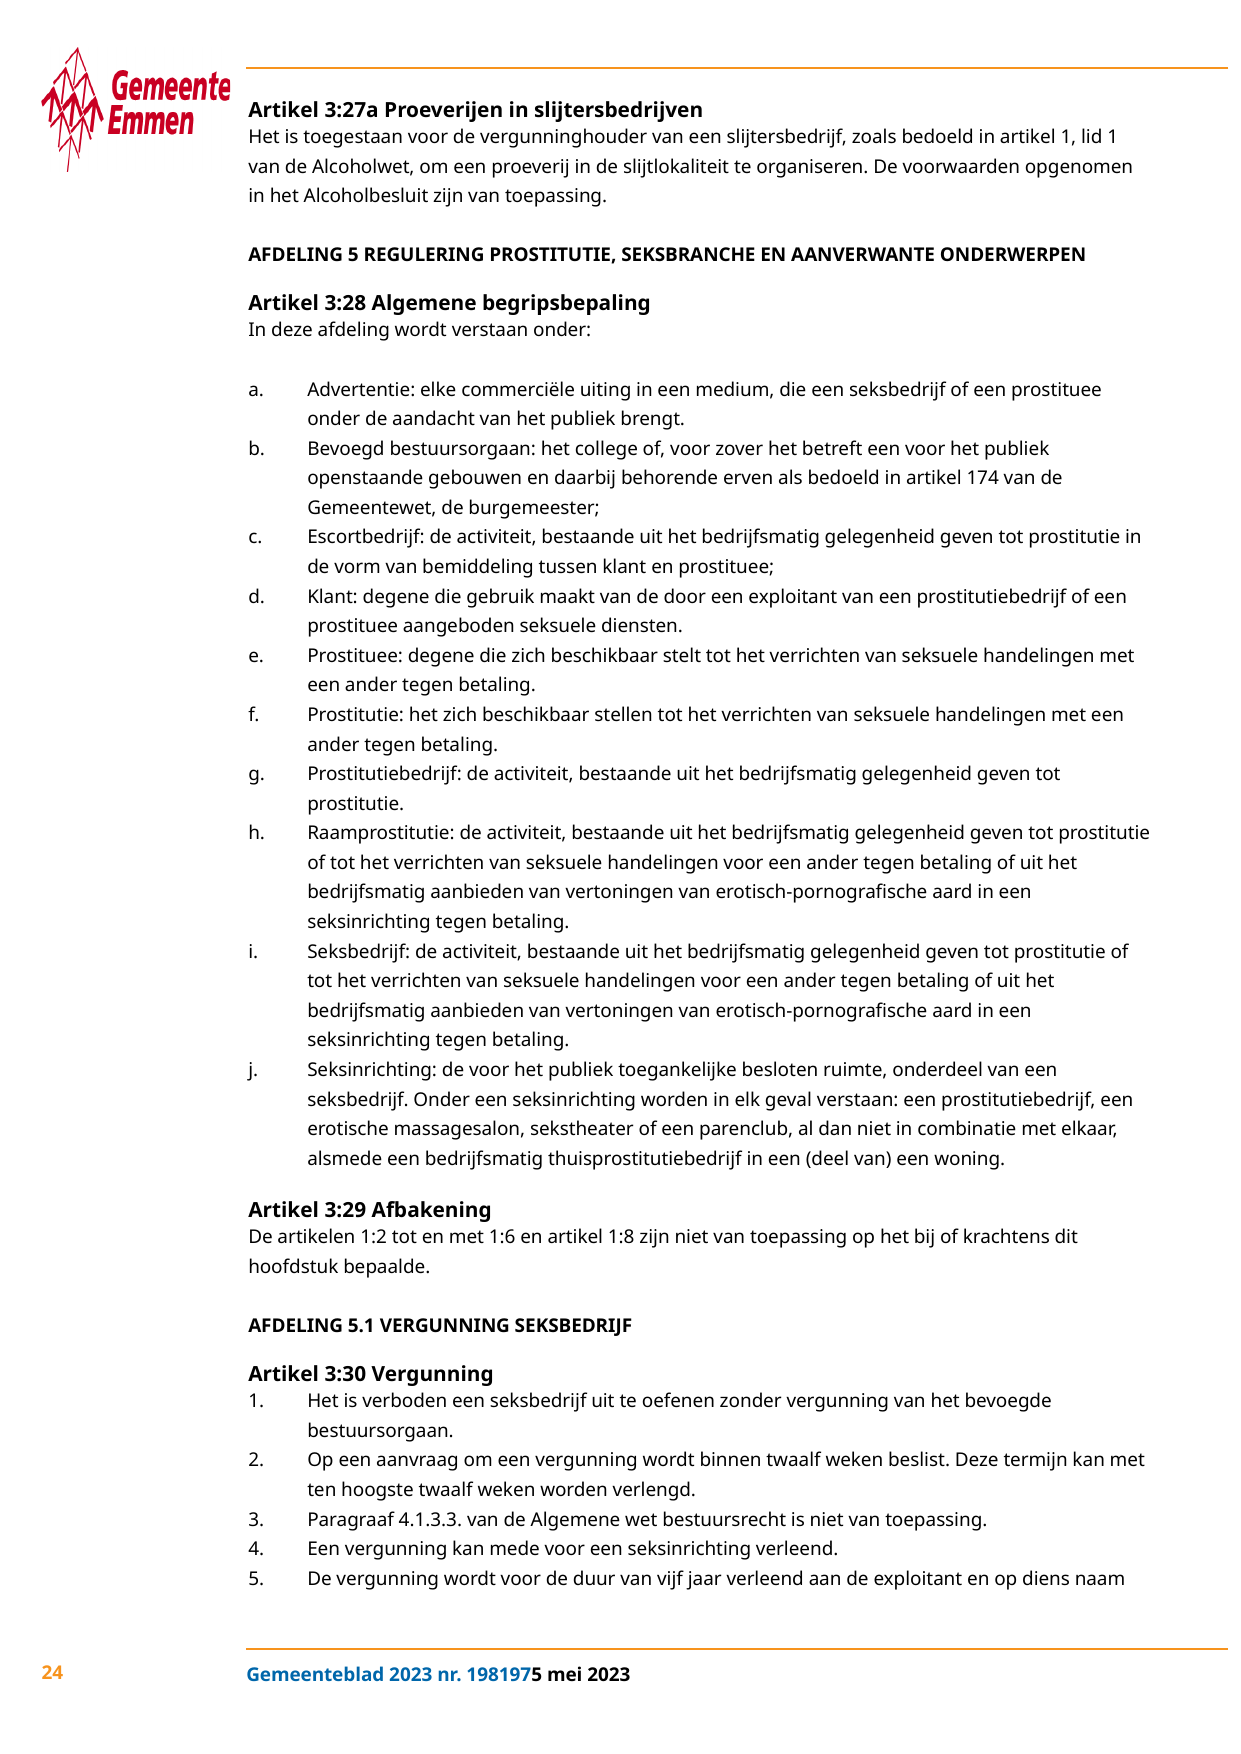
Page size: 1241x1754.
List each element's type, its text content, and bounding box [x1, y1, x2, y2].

text Artikel 3:27a Proeverijen in slijtersbedrijven [248, 95, 1152, 123]
list De vergunning wordt voor de duur van vijf jaar verleend aan de exploitant en op diens naam [248, 1565, 1152, 1591]
text Artikel 3:29 Afbakening [248, 1195, 1152, 1224]
list Het is verboden een seksbedrijf uit te oefenen zonder vergunning van het bevoegde bestuursorgaan. [248, 1387, 1152, 1443]
text In deze afdeling wordt verstaan onder: [248, 317, 1152, 342]
list Raamprostitutie: de activiteit, bestaande uit het bedrijfsmatig gelegenheid geven tot prostitutie of tot het verrichten van seksuele handelingen voor een ander tegen betaling of uit het bedrijfsmatig aanbieden van vertoningen van erotisch-pornografische aard in een seksinrichting tegen betaling. [248, 819, 1152, 934]
list Escortbedrijf: de activiteit, bestaande uit het bedrijfsmatig gelegenheid geven tot prostitutie in de vorm van bemiddeling tussen klant en prostituee; [248, 524, 1152, 579]
text Artikel 3:28 Algemene begripsbepaling [248, 288, 1152, 317]
text Artikel 3:30 Vergunning [248, 1359, 1152, 1387]
list Klant: degene die gebruik maakt van de door een exploitant van een prostitutiebedrijf of een prostituee aangeboden seksuele diensten. [248, 583, 1152, 638]
picture [41, 47, 231, 172]
list Een vergunning kan mede voor een seksinrichting verleend. [248, 1535, 1152, 1561]
list Paragraaf 4.1.3.3. van de Algemene wet bestuursrecht is niet van toepassing. [248, 1506, 1152, 1532]
text Het is toegestaan voor de vergunninghouder van een slijtersbedrijf, zoals bedoeld in artikel 1, lid 1 van de Alcoholwet, om een proeverij in de slijtlokaliteit te organiseren. De voorwaarden opgenomen in het Alcoholbesluit zijn van toepassing. [248, 123, 1152, 208]
list Seksbedrijf: de activiteit, bestaande uit het bedrijfsmatig gelegenheid geven tot prostitutie of tot het verrichten van seksuele handelingen voor een ander tegen betaling of uit het bedrijfsmatig aanbieden van vertoningen van erotisch-pornografische aard in een seksinrichting tegen betaling. [248, 938, 1152, 1052]
list Bevoegd bestuursorgaan: het college of, voor zover het betreft een voor het publiek openstaande gebouwen en daarbij behorende erven als bedoeld in artikel 174 van de Gemeentewet, de burgemeester; [248, 435, 1152, 520]
list Op een aanvraag om een vergunning wordt binnen twaalf weken beslist. Deze termijn kan met ten hoogste twaalf weken worden verlengd. [248, 1447, 1152, 1502]
text AFDELING 5 REGULERING PROSTITUTIE, SEKSBRANCHE EN AANVERWANTE ONDERWERPEN [248, 242, 1152, 267]
list Prostituee: degene die zich beschikbaar stelt tot het verrichten van seksuele handelingen met een ander tegen betaling. [248, 642, 1152, 697]
list Seksinrichting: de voor het publiek toegankelijke besloten ruimte, onderdeel van een seksbedrijf. Onder een seksinrichting worden in elk geval verstaan: een prostitutiebedrijf, een erotische massagesalon, sekstheater of een parenclub, al dan niet in combinatie met elkaar, alsmede een bedrijfsmatig thuisprostitutiebedrijf in een (deel van) een woning. [248, 1056, 1152, 1171]
list Prostitutie: het zich beschikbaar stellen tot het verrichten van seksuele handelingen met een ander tegen betaling. [248, 701, 1152, 756]
list Prostitutiebedrijf: de activiteit, bestaande uit het bedrijfsmatig gelegenheid geven tot prostitutie. [248, 760, 1152, 816]
text De artikelen 1:2 tot en met 1:6 en artikel 1:8 zijn niet van toepassing op het bij of krachtens dit hoofdstuk bepaalde. [248, 1224, 1152, 1279]
list Advertentie: elke commerciële uiting in een medium, die een seksbedrijf of een prostituee onder de aandacht van het publiek brengt. [248, 376, 1152, 431]
text AFDELING 5.1 VERGUNNING SEKSBEDRIJF [248, 1312, 1152, 1338]
